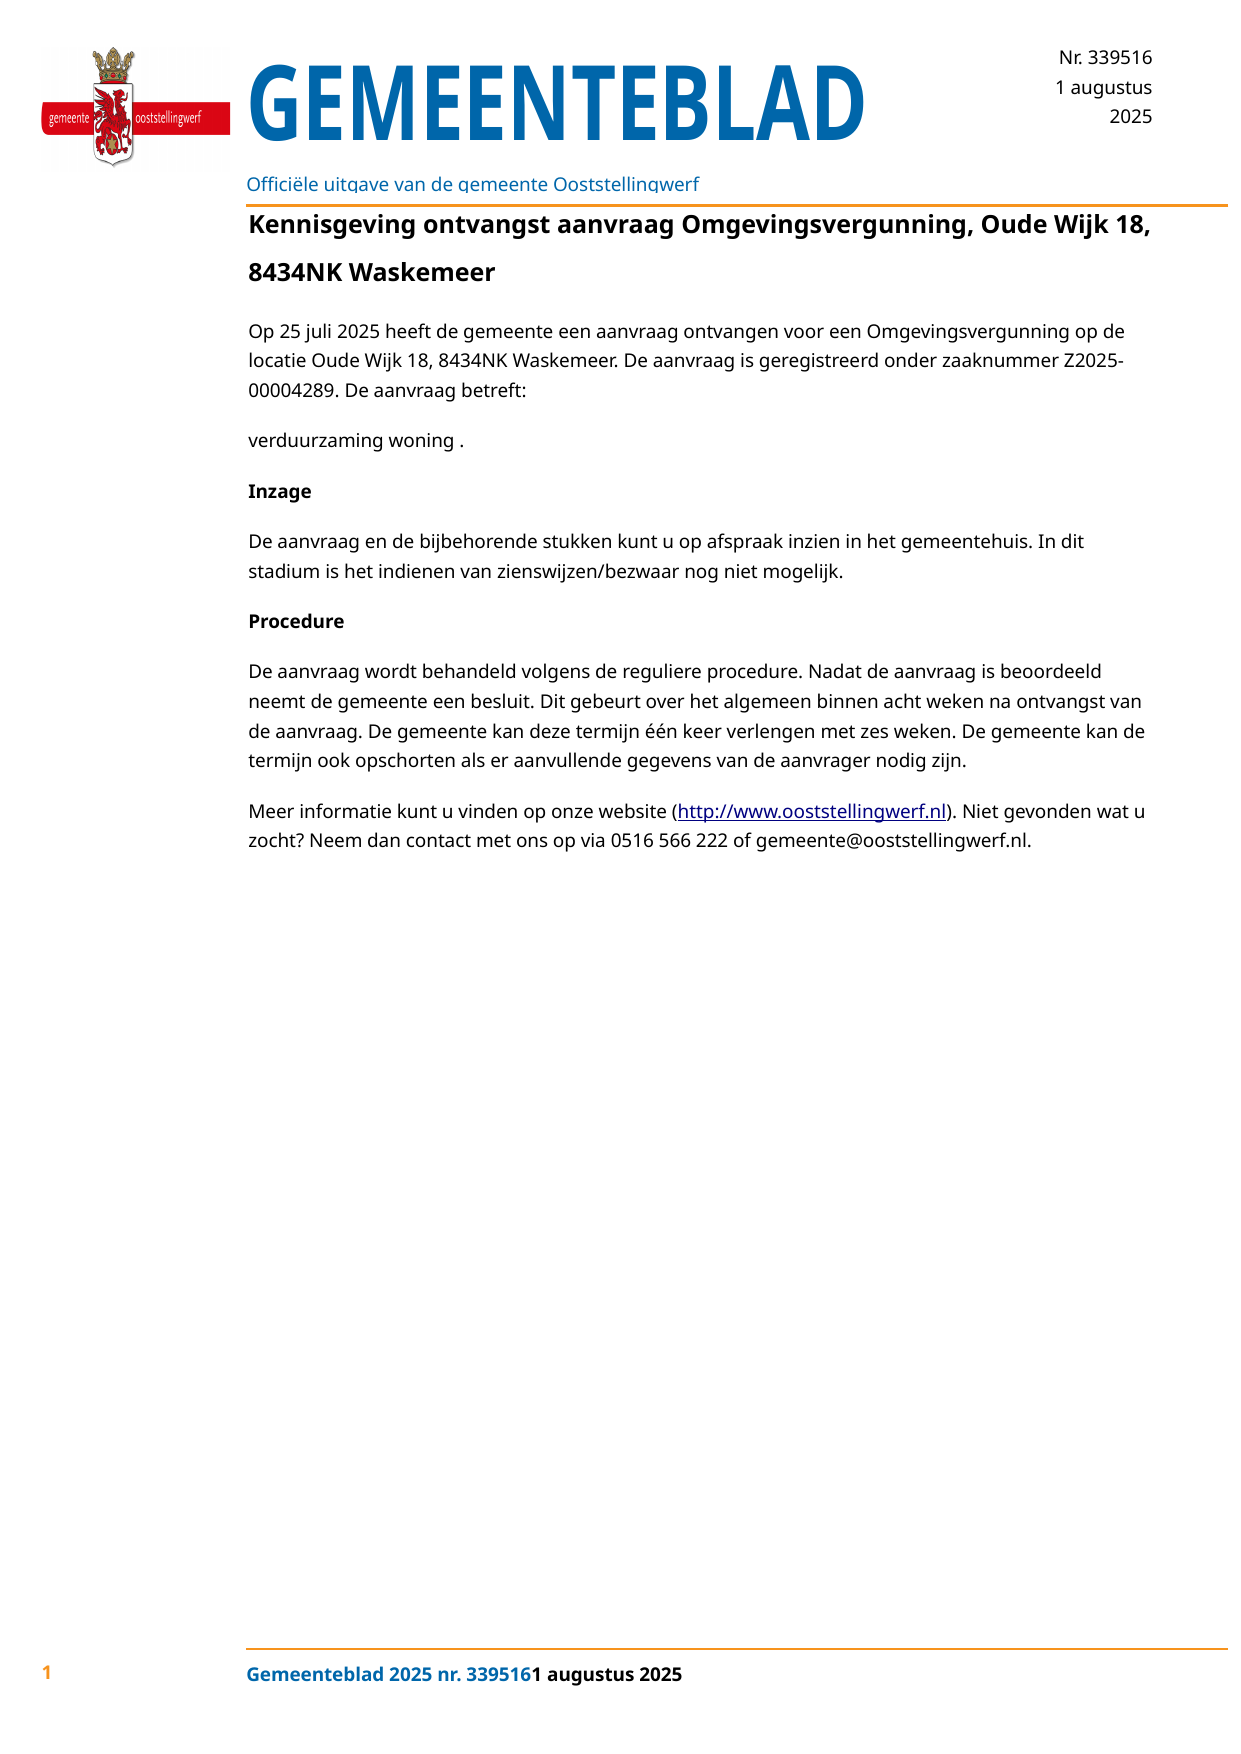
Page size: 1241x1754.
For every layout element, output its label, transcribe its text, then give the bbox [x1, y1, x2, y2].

text De aanvraag wordt behandeld volgens de reguliere procedure. Nadat de aanvraag is beoordeeld neemt de gemeente een besluit. Dit gebeurt over het algemeen binnen acht weken na ontvangst van de aanvraag. De gemeente kan deze termijn één keer verlengen met zes weken. De gemeente kan de termijn ook opschorten als er aanvullende gegevens van de aanvrager nodig zijn. [248, 659, 1152, 773]
text Kennisgeving ontvangst aanvraag Omgevingsvergunning, Oude Wijk 18, 8434NK Waskemeer [248, 207, 1152, 288]
text Procedure [248, 608, 1152, 634]
text De aanvraag en de bijbehorende stukken kunt u op afspraak inzien in het gemeentehuis. In dit stadium is het indienen van zienswijzen/bezwaar nog niet mogelijk. [248, 528, 1152, 584]
picture [41, 47, 231, 172]
text Meer informatie kunt u vinden op onze website (http://www.ooststellingwerf.nl). Niet gevonden wat u zocht? Neem dan contact met ons op via 0516 566 222 of gemeente@ooststellingwerf.nl. [248, 798, 1152, 853]
text Op 25 juli 2025 heeft de gemeente een aanvraag ontvangen voor een Omgevingsvergunning op de locatie Oude Wijk 18, 8434NK Waskemeer. De aanvraag is geregistreerd onder zaaknummer Z2025-00004289. De aanvraag betreft: [248, 318, 1152, 403]
text verduurzaming woning . [248, 427, 1152, 453]
text Inzage [248, 478, 1152, 504]
